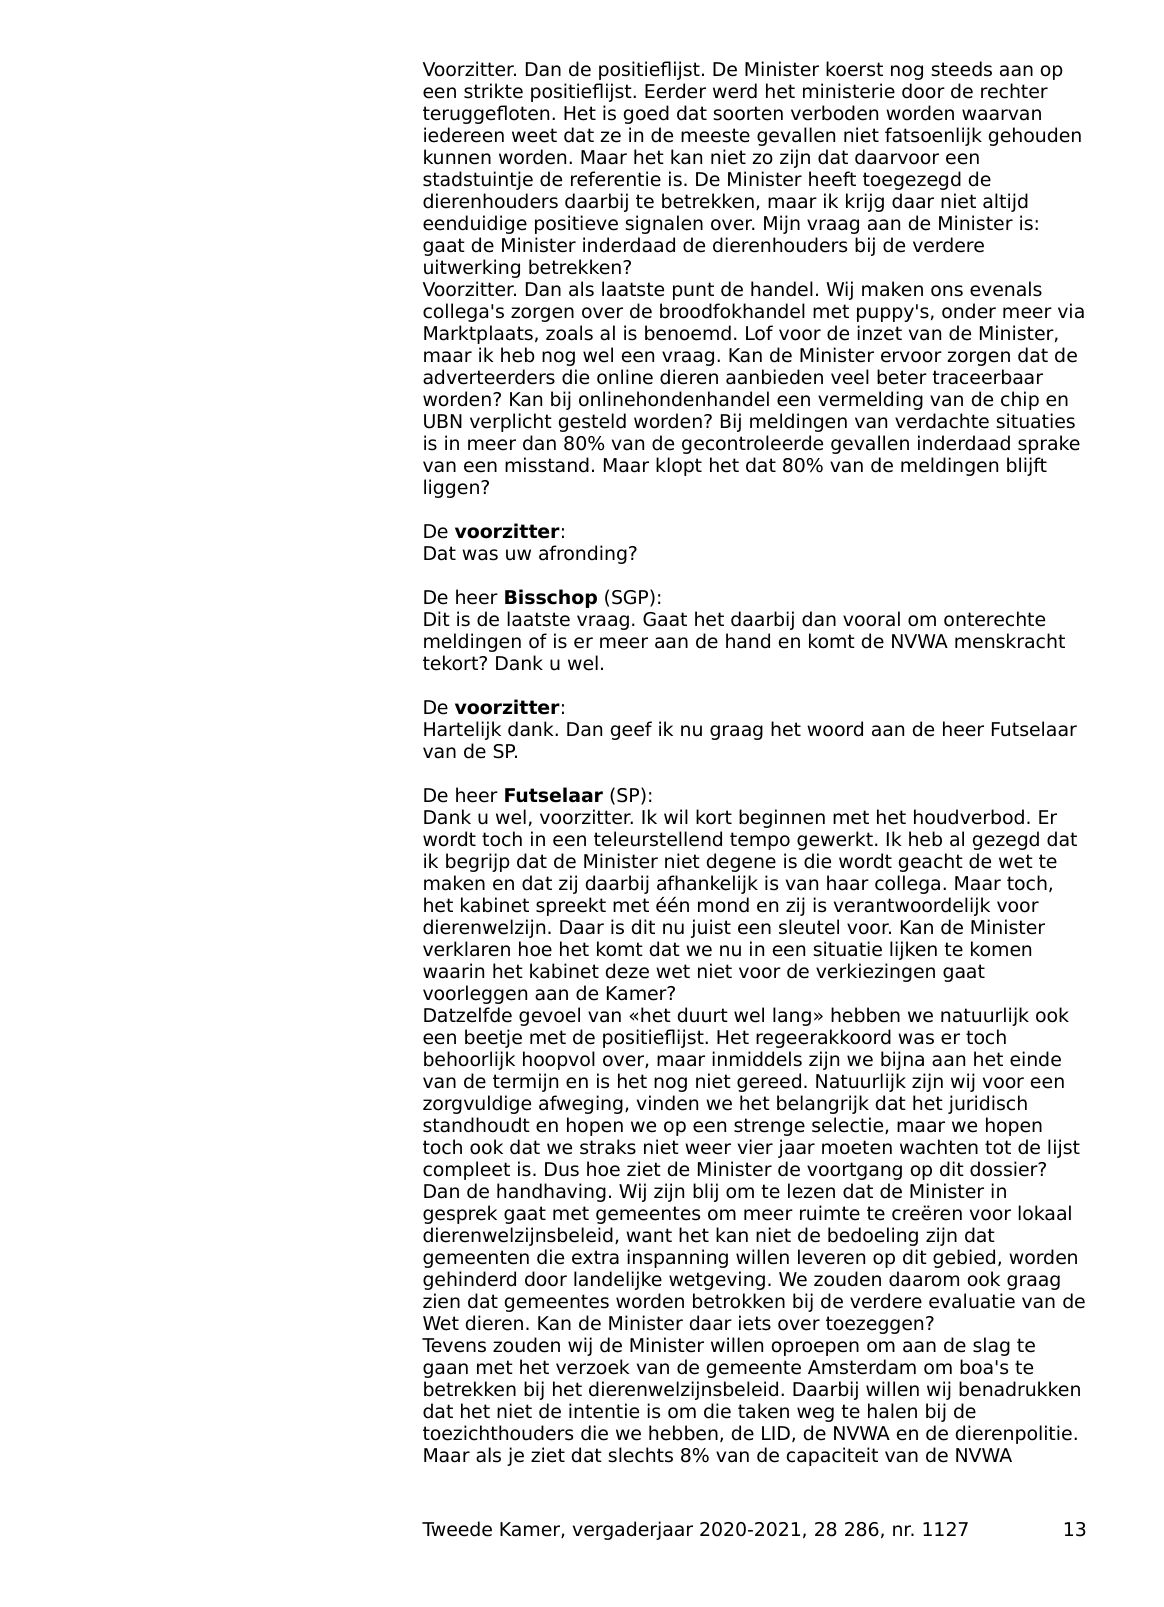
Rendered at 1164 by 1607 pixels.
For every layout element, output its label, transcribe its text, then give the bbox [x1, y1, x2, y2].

text Tevens zouden wij de Minister willen oproepen om aan de slag te gaan met het verzoek van de gemeente Amsterdam om boa's te betrekken bij het dierenwelzijnsbeleid. Daarbij willen wij benadrukken dat het niet de intentie is om die taken weg te halen bij de toezichthouders die we hebben, de LID, de NVWA en de dierenpolitie. Maar als je ziet dat slechts 8% van de capaciteit van de NVWA [422, 1335, 1087, 1467]
text Hartelijk dank. Dan geef ik nu graag het woord aan de heer Futselaar van de SP. [422, 719, 1087, 763]
text De heer Bisschop (SGP): [422, 587, 1087, 609]
text De voorzitter: [422, 697, 1087, 719]
text De voorzitter: [422, 521, 1087, 543]
text Dit is de laatste vraag. Gaat het daarbij dan vooral om onterechte meldingen of is er meer aan de hand en komt de NVWA menskracht tekort? Dank u wel. [422, 609, 1087, 675]
text Voorzitter. Dan als laatste punt de handel. Wij maken ons evenals collega's zorgen over de broodfokhandel met puppy's, onder meer via Marktplaats, zoals al is benoemd. Lof voor de inzet van de Minister, maar ik heb nog wel een vraag. Kan de Minister ervoor zorgen dat de adverteerders die online dieren aanbieden veel beter traceerbaar worden? Kan bij onlinehondenhandel een vermelding van de chip en UBN verplicht gesteld worden? Bij meldingen van verdachte situaties is in meer dan 80% van de gecontroleerde gevallen inderdaad sprake van een misstand. Maar klopt het dat 80% van de meldingen blijft liggen? [422, 279, 1087, 499]
text Voorzitter. Dan de positieflijst. De Minister koerst nog steeds aan op een strikte positieflijst. Eerder werd het ministerie door de rechter teruggefloten. Het is goed dat soorten verboden worden waarvan iedereen weet dat ze in de meeste gevallen niet fatsoenlijk gehouden kunnen worden. Maar het kan niet zo zijn dat daarvoor een stadstuintje de referentie is. De Minister heeft toegezegd de dierenhouders daarbij te betrekken, maar ik krijg daar niet altijd eenduidige positieve signalen over. Mijn vraag aan de Minister is: gaat de Minister inderdaad de dierenhouders bij de verdere uitwerking betrekken? [422, 59, 1087, 279]
text Datzelfde gevoel van «het duurt wel lang» hebben we natuurlijk ook een beetje met de positieflijst. Het regeerakkoord was er toch behoorlijk hoopvol over, maar inmiddels zijn we bijna aan het einde van de termijn en is het nog niet gereed. Natuurlijk zijn wij voor een zorgvuldige afweging, vinden we het belangrijk dat het juridisch standhoudt en hopen we op een strenge selectie, maar we hopen toch ook dat we straks niet weer vier jaar moeten wachten tot de lijst compleet is. Dus hoe ziet de Minister de voortgang op dit dossier? [422, 1005, 1087, 1181]
text De heer Futselaar (SP): [422, 785, 1087, 807]
text Dank u wel, voorzitter. Ik wil kort beginnen met het houdverbod. Er wordt toch in een teleurstellend tempo gewerkt. Ik heb al gezegd dat ik begrijp dat de Minister niet degene is die wordt geacht de wet te maken en dat zij daarbij afhankelijk is van haar collega. Maar toch, het kabinet spreekt met één mond en zij is verantwoordelijk voor dierenwelzijn. Daar is dit nu juist een sleutel voor. Kan de Minister verklaren hoe het komt dat we nu in een situatie lijken te komen waarin het kabinet deze wet niet voor de verkiezingen gaat voorleggen aan de Kamer? [422, 807, 1087, 1005]
text Dan de handhaving. Wij zijn blij om te lezen dat de Minister in gesprek gaat met gemeentes om meer ruimte te creëren voor lokaal dierenwelzijnsbeleid, want het kan niet de bedoeling zijn dat gemeenten die extra inspanning willen leveren op dit gebied, worden gehinderd door landelijke wetgeving. We zouden daarom ook graag zien dat gemeentes worden betrokken bij de verdere evaluatie van de Wet dieren. Kan de Minister daar iets over toezeggen? [422, 1181, 1087, 1335]
text Dat was uw afronding? [422, 543, 1087, 565]
